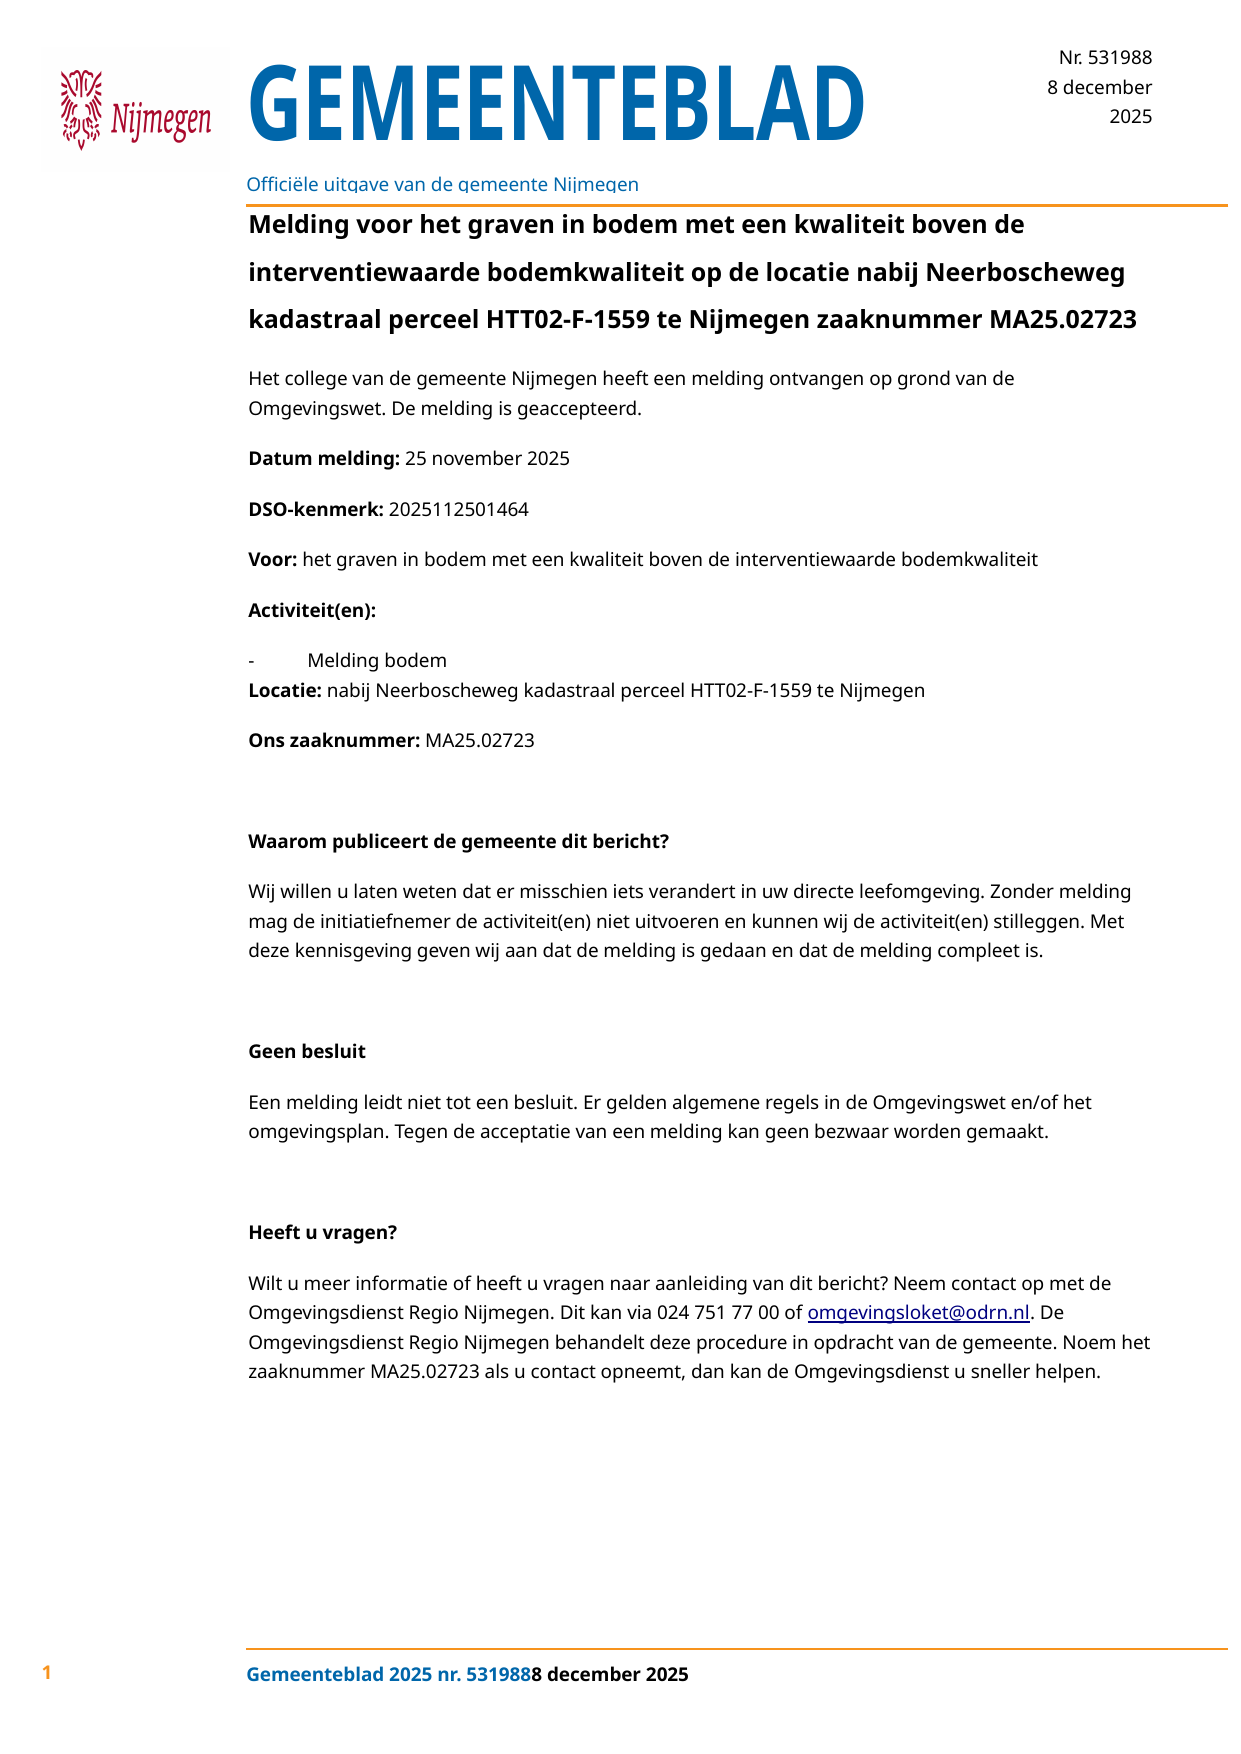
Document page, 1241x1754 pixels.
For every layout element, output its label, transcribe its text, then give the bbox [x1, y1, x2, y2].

text Voor: het graven in bodem met een kwaliteit boven de interventiewaarde bodemkwaliteit [248, 546, 1152, 572]
text Waarom publiceert de gemeente dit bericht? [248, 828, 1152, 854]
text Heeft u vragen? [248, 1219, 1152, 1245]
text Geen besluit [248, 1038, 1152, 1064]
text Wij willen u laten weten dat er misschien iets verandert in uw directe leefomgeving. Zonder melding mag de initiatiefnemer de activiteit(en) niet uitvoeren en kunnen wij de activiteit(en) stilleggen. Met deze kennisgeving geven wij aan dat de melding is gedaan en dat de melding compleet is. [248, 878, 1152, 963]
text Melding voor het graven in bodem met een kwaliteit boven de interventiewaarde bodemkwaliteit op de locatie nabij Neerboscheweg kadastraal perceel HTT02-F-1559 te Nijmegen zaaknummer MA25.02723 [248, 207, 1152, 336]
picture [41, 47, 231, 172]
text Wilt u meer informatie of heeft u vragen naar aanleiding van dit bericht? Neem contact op met de Omgevingsdienst Regio Nijmegen. Dit kan via 024 751 77 00 of omgevingsloket@odrn.nl. De Omgevingsdienst Regio Nijmegen behandelt deze procedure in opdracht van de gemeente. Noem het zaaknummer MA25.02723 als u contact opneemt, dan kan de Omgevingsdienst u sneller helpen. [248, 1270, 1152, 1384]
text Activiteit(en): [248, 597, 1152, 622]
text Locatie: nabij Neerboscheweg kadastraal perceel HTT02-F-1559 te Nijmegen [248, 677, 1152, 702]
text Een melding leidt niet tot een besluit. Er gelden algemene regels in de Omgevingswet en/of het omgevingsplan. Tegen de acceptatie van een melding kan geen bezwaar worden gemaakt. [248, 1089, 1152, 1144]
text Datum melding: 25 november 2025 [248, 446, 1152, 471]
text Ons zaaknummer: MA25.02723 [248, 727, 1152, 753]
text DSO-kenmerk: 2025112501464 [248, 496, 1152, 522]
list Melding bodem [248, 647, 1152, 673]
text Het college van de gemeente Nijmegen heeft een melding ontvangen op grond van de Omgevingswet. De melding is geaccepteerd. [248, 366, 1152, 421]
